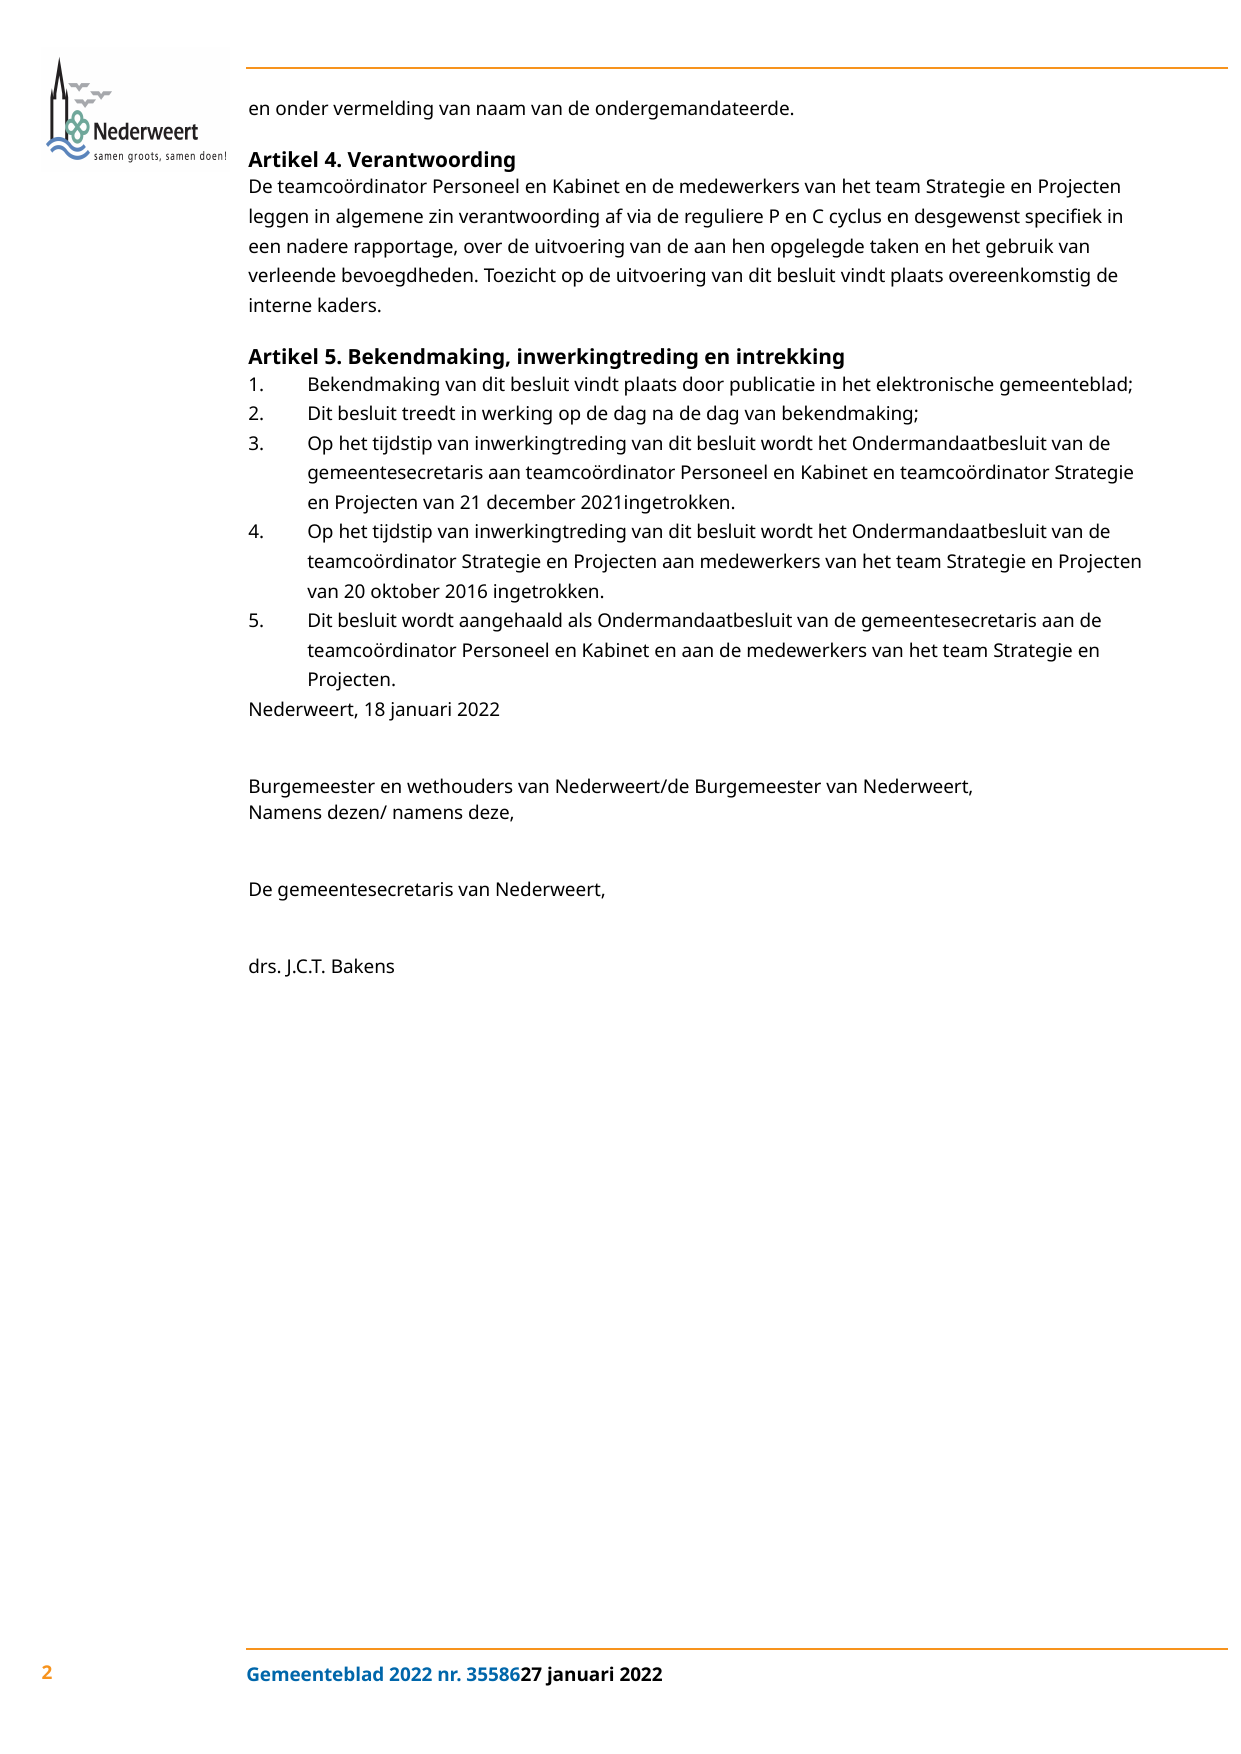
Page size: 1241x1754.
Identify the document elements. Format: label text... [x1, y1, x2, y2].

list Op het tijdstip van inwerkingtreding van dit besluit wordt het Ondermandaatbesluit van de teamcoördinator Strategie en Projecten aan medewerkers van het team Strategie en Projecten van 20 oktober 2016 ingetrokken. [248, 519, 1152, 604]
text Artikel 5. Bekendmaking, inwerkingtreding en intrekking [248, 342, 1152, 371]
text drs. J.C.T. Bakens [248, 953, 1152, 979]
text Nederweert, 18 januari 2022 [248, 696, 1152, 722]
picture [41, 47, 231, 172]
list Op het tijdstip van inwerkingtreding van dit besluit wordt het Ondermandaatbesluit van de gemeentesecretaris aan teamcoördinator Personeel en Kabinet en teamcoördinator Strategie en Projecten van 21 december 2021ingetrokken. [248, 430, 1152, 515]
text Artikel 4. Verantwoording [248, 145, 1152, 174]
text en onder vermelding van naam van de ondergemandateerde. [248, 95, 1152, 121]
list Dit besluit treedt in werking op de dag na de dag van bekendmaking; [248, 400, 1152, 426]
text De teamcoördinator Personeel en Kabinet en de medewerkers van het team Strategie en Projecten leggen in algemene zin verantwoording af via de reguliere P en C cyclus en desgewenst specifiek in een nadere rapportage, over de uitvoering van de aan hen opgelegde taken en het gebruik van verleende bevoegdheden. Toezicht op de uitvoering van dit besluit vindt plaats overeenkomstig de interne kaders. [248, 174, 1152, 318]
list Dit besluit wordt aangehaald als Ondermandaatbesluit van de gemeentesecretaris aan de teamcoördinator Personeel en Kabinet en aan de medewerkers van het team Strategie en Projecten. [248, 607, 1152, 692]
text Namens dezen/ namens deze, [248, 799, 1152, 825]
text Burgemeester en wethouders van Nederweert/de Burgemeester van Nederweert, [248, 773, 1152, 799]
text De gemeentesecretaris van Nederweert, [248, 876, 1152, 902]
list Bekendmaking van dit besluit vindt plaats door publicatie in het elektronische gemeenteblad; [248, 371, 1152, 397]
